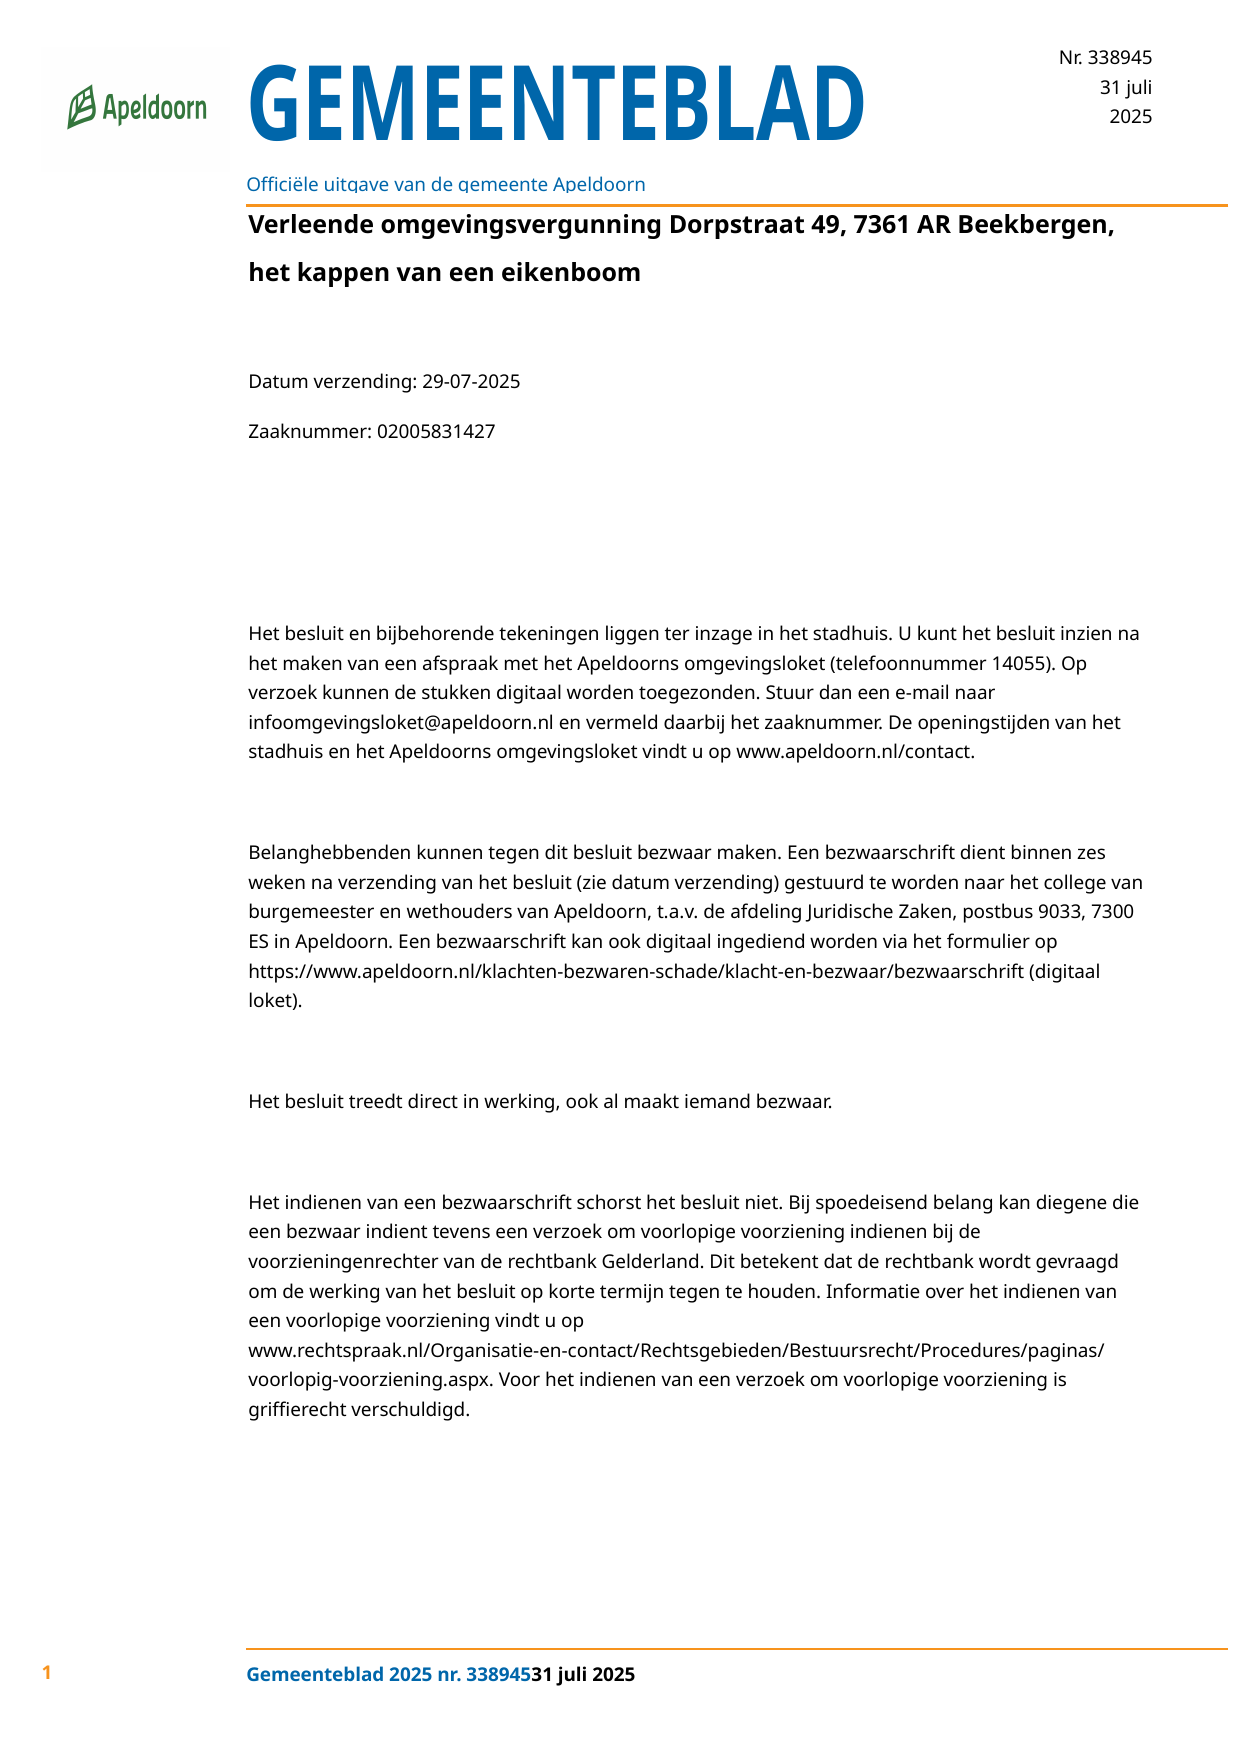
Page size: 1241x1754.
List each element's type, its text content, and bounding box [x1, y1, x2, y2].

text Het besluit treedt direct in werking, ook al maakt iemand bezwaar. [248, 1088, 1152, 1114]
picture [41, 47, 231, 172]
text Belanghebbenden kunnen tegen dit besluit bezwaar maken. Een bezwaarschrift dient binnen zes weken na verzending van het besluit (zie datum verzending) gestuurd te worden naar het college van burgemeester en wethouders van Apeldoorn, t.a.v. de afdeling Juridische Zaken, postbus 9033, 7300 ES in Apeldoorn. Een bezwaarschrift kan ook digitaal ingediend worden via het formulier op https://www.apeldoorn.nl/klachten-bezwaren-schade/klacht-en-bezwaar/bezwaarschrift (digitaal loket). [248, 839, 1152, 1013]
text Verleende omgevingsvergunning Dorpstraat 49, 7361 AR Beekbergen, het kappen van een eikenboom [248, 207, 1152, 288]
text Datum verzending: 29-07-2025 [248, 368, 1152, 394]
text Het indienen van een bezwaarschrift schorst het besluit niet. Bij spoedeisend belang kan diegene die een bezwaar indient tevens een verzoek om voorlopige voorziening indienen bij de voorzieningenrechter van de rechtbank Gelderland. Dit betekent dat de rechtbank wordt gevraagd om de werking van het besluit op korte termijn tegen te houden. Informatie over het indienen van een voorlopige voorziening vindt u op www.rechtspraak.nl/Organisatie-en-contact/Rechtsgebieden/Bestuursrecht/Procedures/paginas/voorlopig-voorziening.aspx. Voor het indienen van een verzoek om voorlopige voorziening is griffierecht verschuldigd. [248, 1189, 1152, 1422]
text Zaaknummer: 02005831427 [248, 419, 1152, 444]
text Het besluit en bijbehorende tekeningen liggen ter inzage in het stadhuis. U kunt het besluit inzien na het maken van een afspraak met het Apeldoorns omgevingsloket (telefoonnummer 14055). Op verzoek kunnen de stukken digitaal worden toegezonden. Stuur dan een e-mail naar infoomgevingsloket@apeldoorn.nl en vermeld daarbij het zaaknummer. De openingstijden van het stadhuis en het Apeldoorns omgevingsloket vindt u op www.apeldoorn.nl/contact. [248, 620, 1152, 764]
